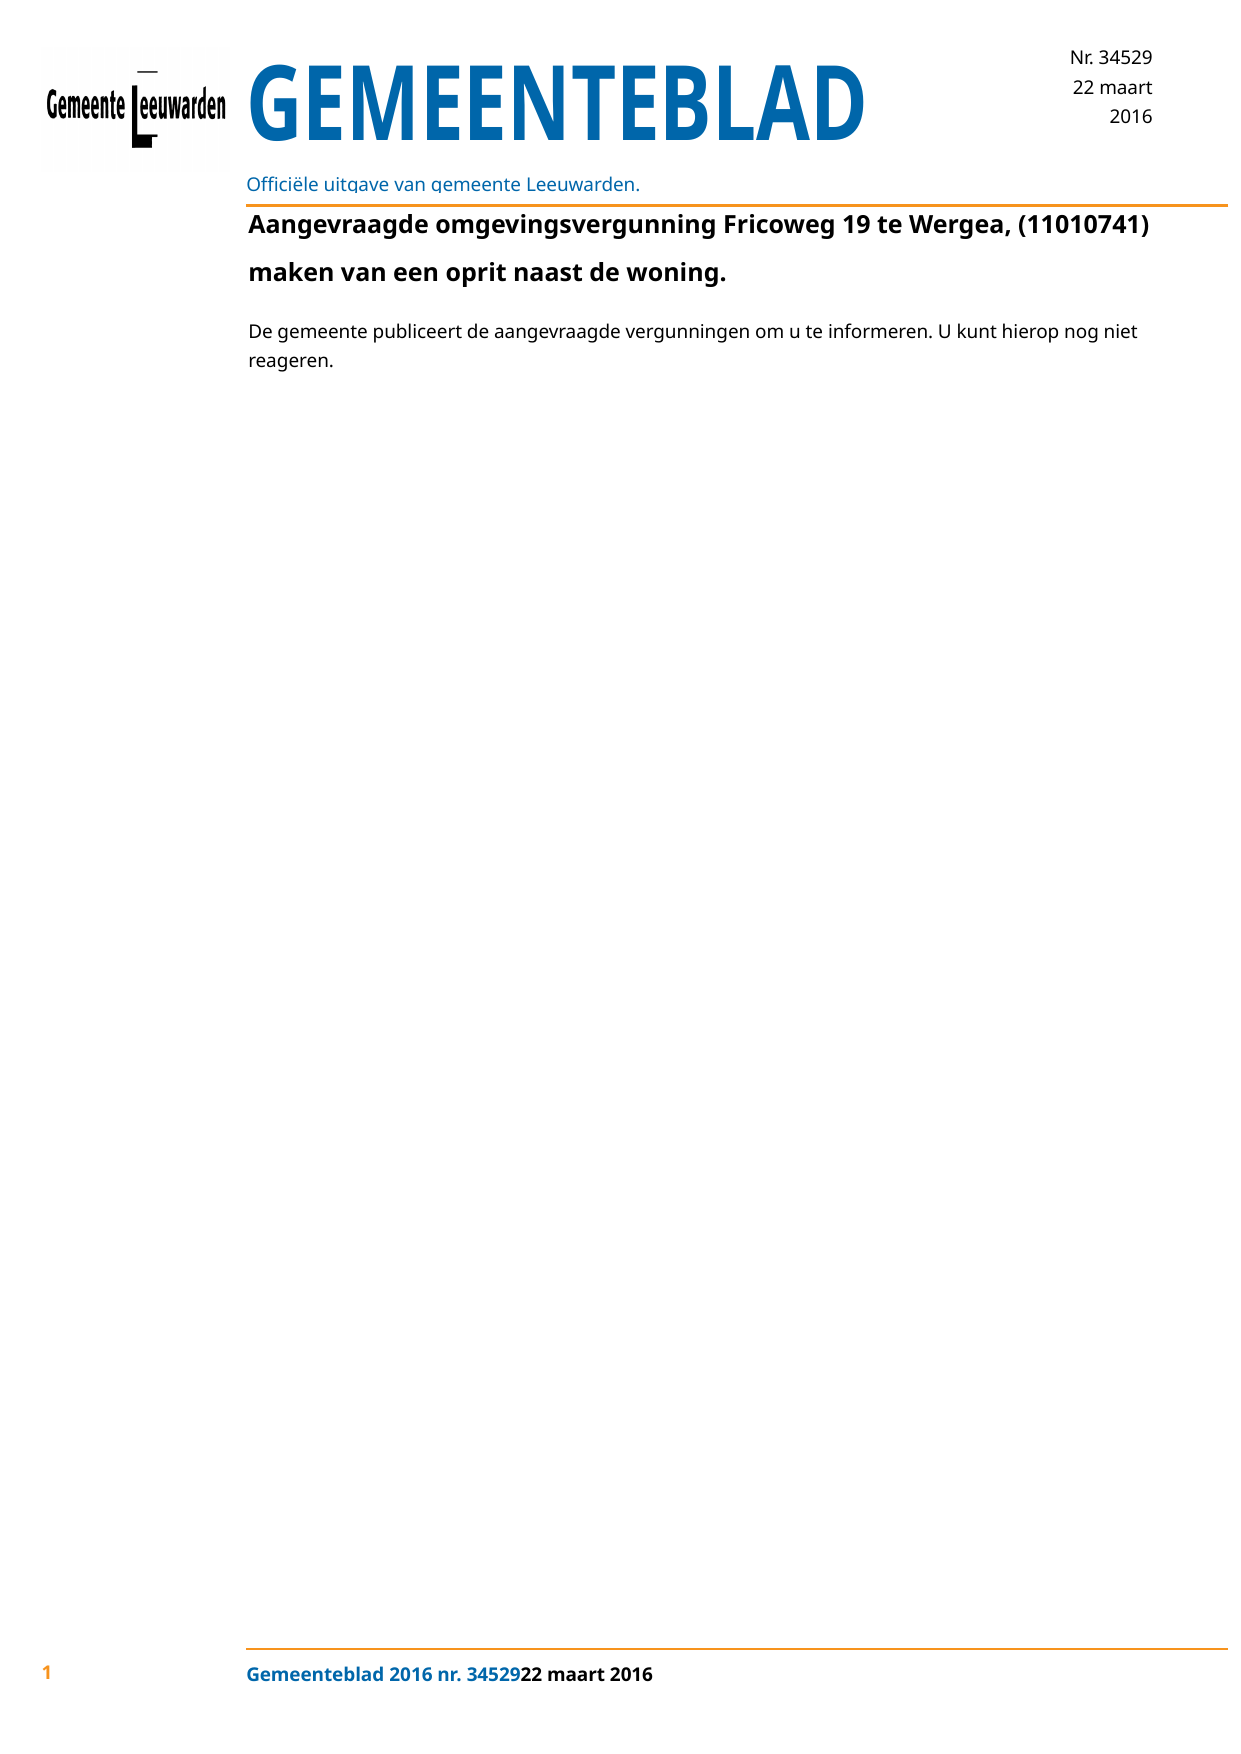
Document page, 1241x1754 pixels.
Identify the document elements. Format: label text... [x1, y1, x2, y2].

text De gemeente publiceert de aangevraagde vergunningen om u te informeren. U kunt hierop nog niet reageren. [248, 318, 1152, 373]
picture [41, 47, 231, 172]
text Aangevraagde omgevingsvergunning Fricoweg 19 te Wergea, (11010741) maken van een oprit naast de woning. [248, 207, 1152, 288]
